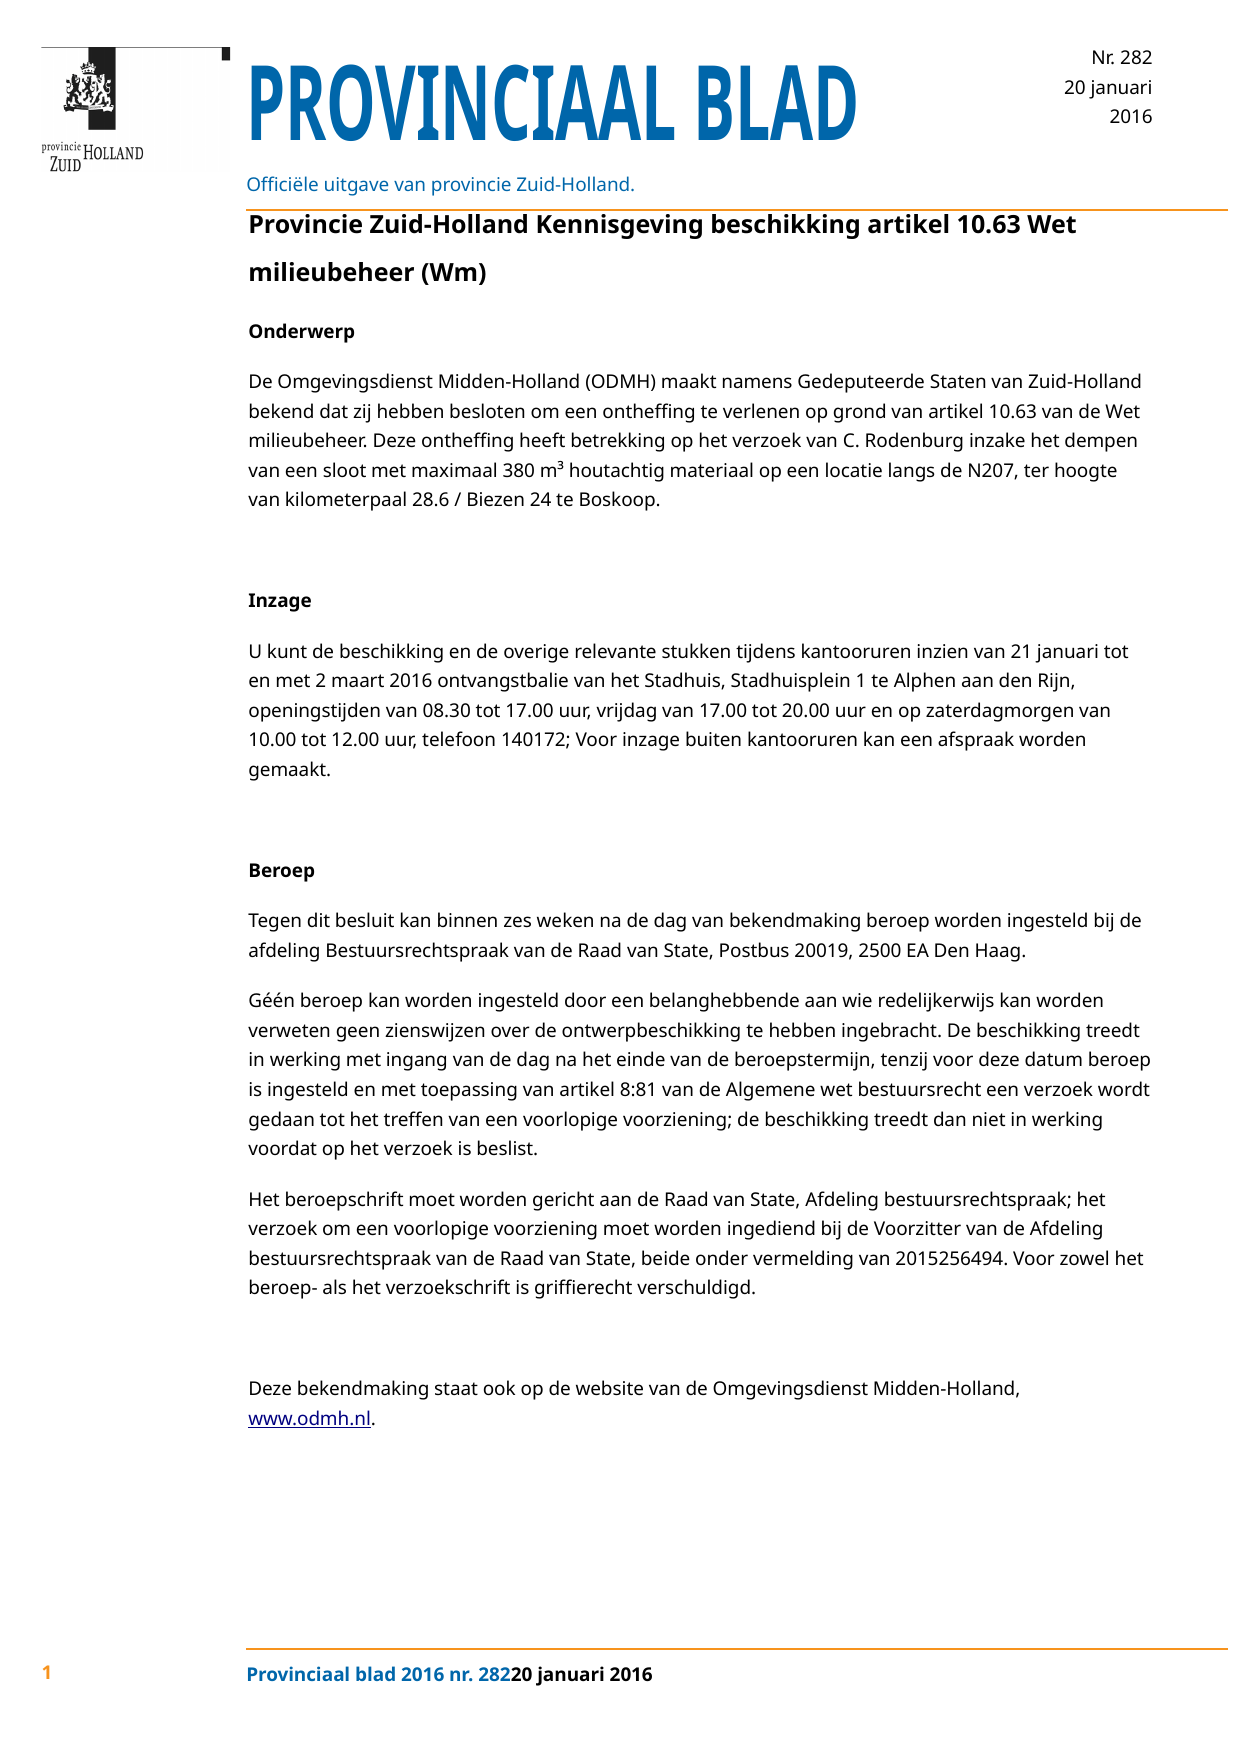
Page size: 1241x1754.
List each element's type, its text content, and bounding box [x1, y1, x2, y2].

text Onderwerp [248, 318, 1152, 344]
text Beroep [248, 857, 1152, 883]
text Provincie Zuid-Holland Kennisgeving beschikking artikel 10.63 Wet milieubeheer (Wm) [248, 211, 1152, 288]
picture [41, 47, 231, 172]
text Deze bekendmaking staat ook op de website van de Omgevingsdienst Midden-Holland, www.odmh.nl. [248, 1375, 1152, 1431]
text U kunt de beschikking en de overige relevante stukken tijdens kantooruren inzien van 21 januari tot en met 2 maart 2016 ontvangstbalie van het Stadhuis, Stadhuisplein 1 te Alphen aan den Rijn, openingstijden van 08.30 tot 17.00 uur, vrijdag van 17.00 tot 20.00 uur en op zaterdagmorgen van 10.00 tot 12.00 uur, telefoon 140172; Voor inzage buiten kantooruren kan een afspraak worden gemaakt. [248, 638, 1152, 782]
text Het beroepschrift moet worden gericht aan de Raad van State, Afdeling bestuursrechtspraak; het verzoek om een voorlopige voorziening moet worden ingediend bij de Voorzitter van de Afdeling bestuursrechtspraak van de Raad van State, beide onder vermelding van 2015256494. Voor zowel het beroep- als het verzoekschrift is griffierecht verschuldigd. [248, 1186, 1152, 1300]
text Tegen dit besluit kan binnen zes weken na de dag van bekendmaking beroep worden ingesteld bij de afdeling Bestuursrechtspraak van de Raad van State, Postbus 20019, 2500 EA Den Haag. [248, 907, 1152, 963]
text Géén beroep kan worden ingesteld door een belanghebbende aan wie redelijkerwijs kan worden verweten geen zienswijzen over de ontwerpbeschikking te hebben ingebracht. De beschikking treedt in werking met ingang van de dag na het einde van de beroepstermijn, tenzij voor deze datum beroep is ingesteld en met toepassing van artikel 8:81 van de Algemene wet bestuursrecht een verzoek wordt gedaan tot het treffen van een voorlopige voorziening; de beschikking treedt dan niet in werking voordat op het verzoek is beslist. [248, 987, 1152, 1161]
text Inzage [248, 587, 1152, 613]
text De Omgevingsdienst Midden-Holland (ODMH) maakt namens Gedeputeerde Staten van Zuid-Holland bekend dat zij hebben besloten om een ontheffing te verlenen op grond van artikel 10.63 van de Wet milieubeheer. Deze ontheffing heeft betrekking op het verzoek van C. Rodenburg inzake het dempen van een sloot met maximaal 380 m³ houtachtig materiaal op een locatie langs de N207, ter hoogte van kilometerpaal 28.6 / Biezen 24 te Boskoop. [248, 368, 1152, 512]
